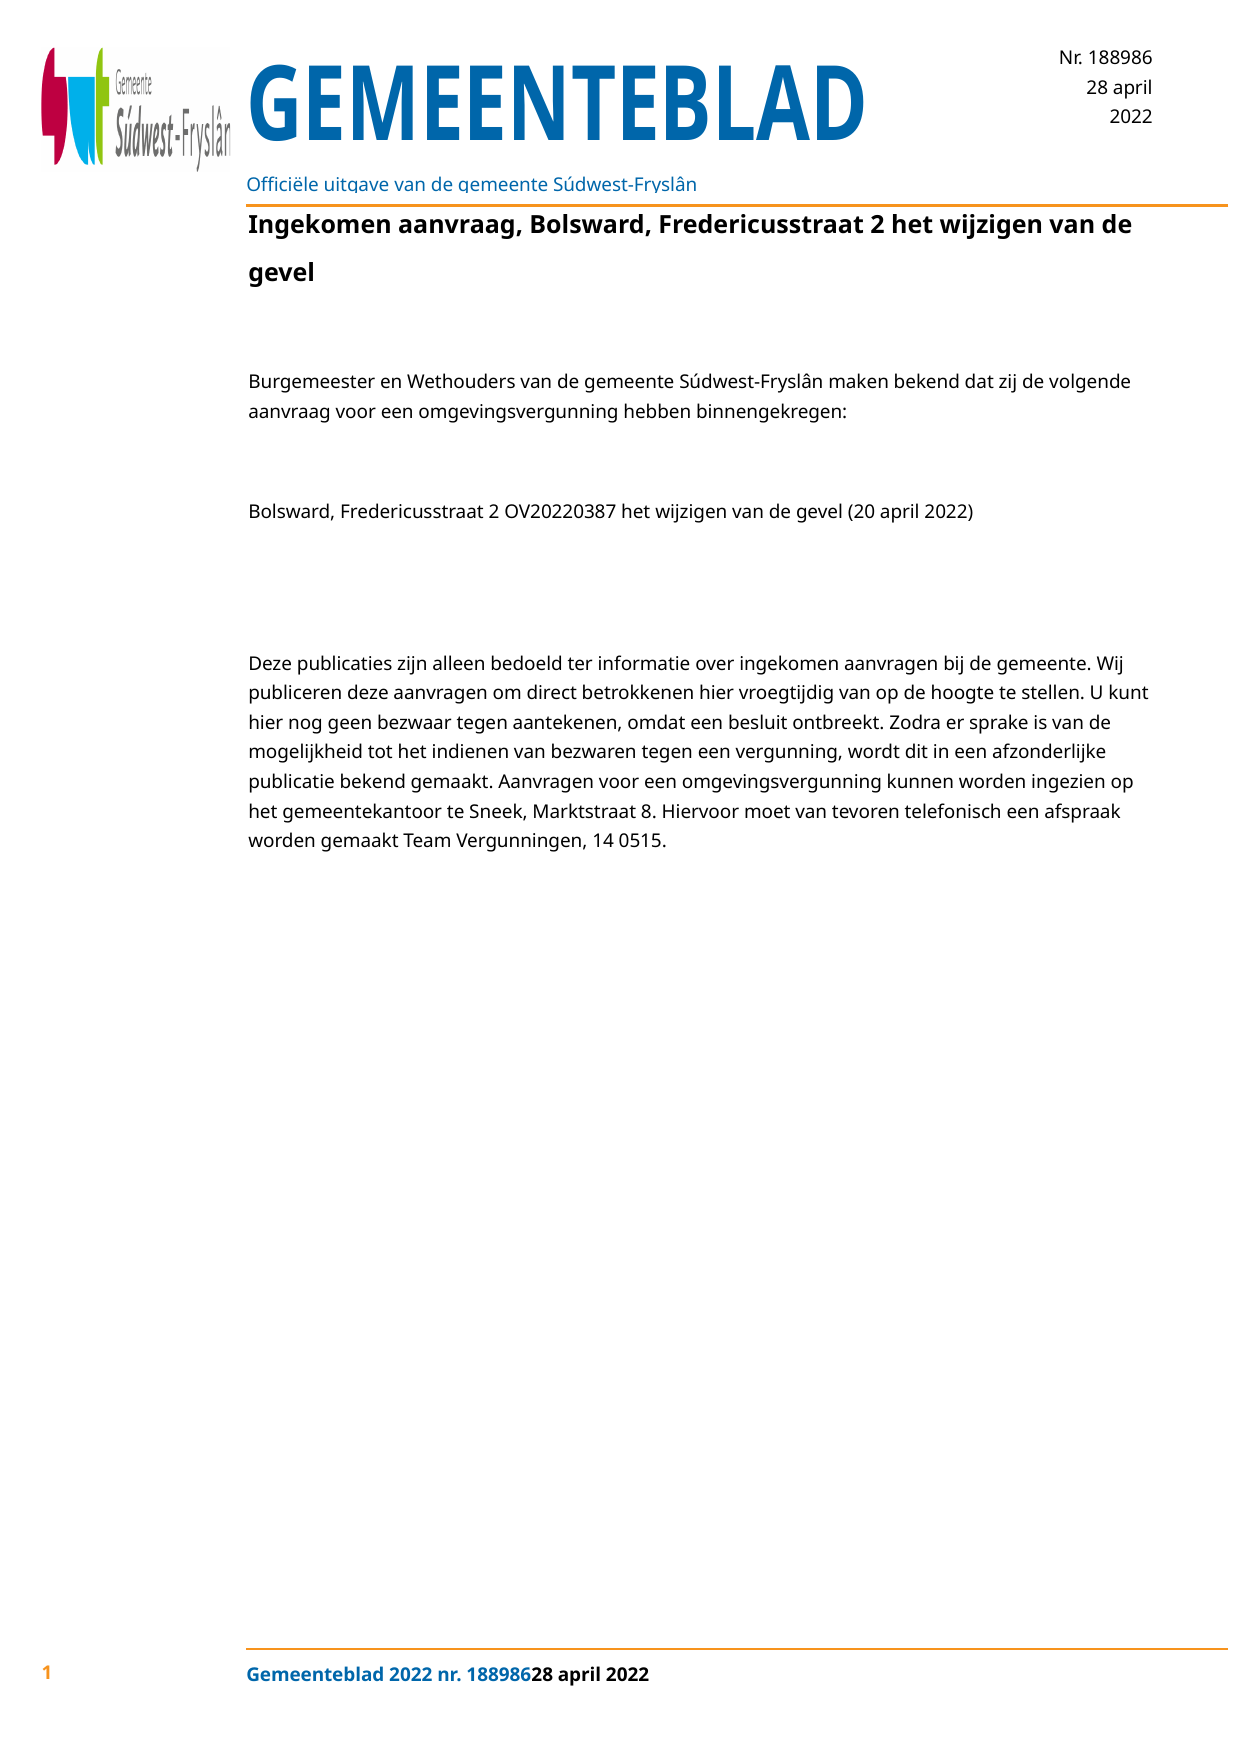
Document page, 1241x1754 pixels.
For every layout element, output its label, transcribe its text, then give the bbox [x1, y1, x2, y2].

text Burgemeester en Wethouders van de gemeente Súdwest-Fryslân maken bekend dat zij de volgende aanvraag voor een omgevingsvergunning hebben binnengekregen: [248, 368, 1152, 424]
picture [41, 47, 231, 172]
text Bolsward, Fredericusstraat 2 OV20220387 het wijzigen van de gevel (20 april 2022) [248, 499, 1152, 524]
text Ingekomen aanvraag, Bolsward, Fredericusstraat 2 het wijzigen van de gevel [248, 207, 1152, 288]
text Deze publicaties zijn alleen bedoeld ter informatie over ingekomen aanvragen bij de gemeente. Wij publiceren deze aanvragen om direct betrokkenen hier vroegtijdig van op de hoogte te stellen. U kunt hier nog geen bezwaar tegen aantekenen, omdat een besluit ontbreekt. Zodra er sprake is van de mogelijkheid tot het indienen van bezwaren tegen een vergunning, wordt dit in een afzonderlijke publicatie bekend gemaakt. Aanvragen voor een omgevingsvergunning kunnen worden ingezien op het gemeentekantoor te Sneek, Marktstraat 8. Hiervoor moet van tevoren telefonisch een afspraak worden gemaakt Team Vergunningen, 14 0515. [248, 650, 1152, 853]
